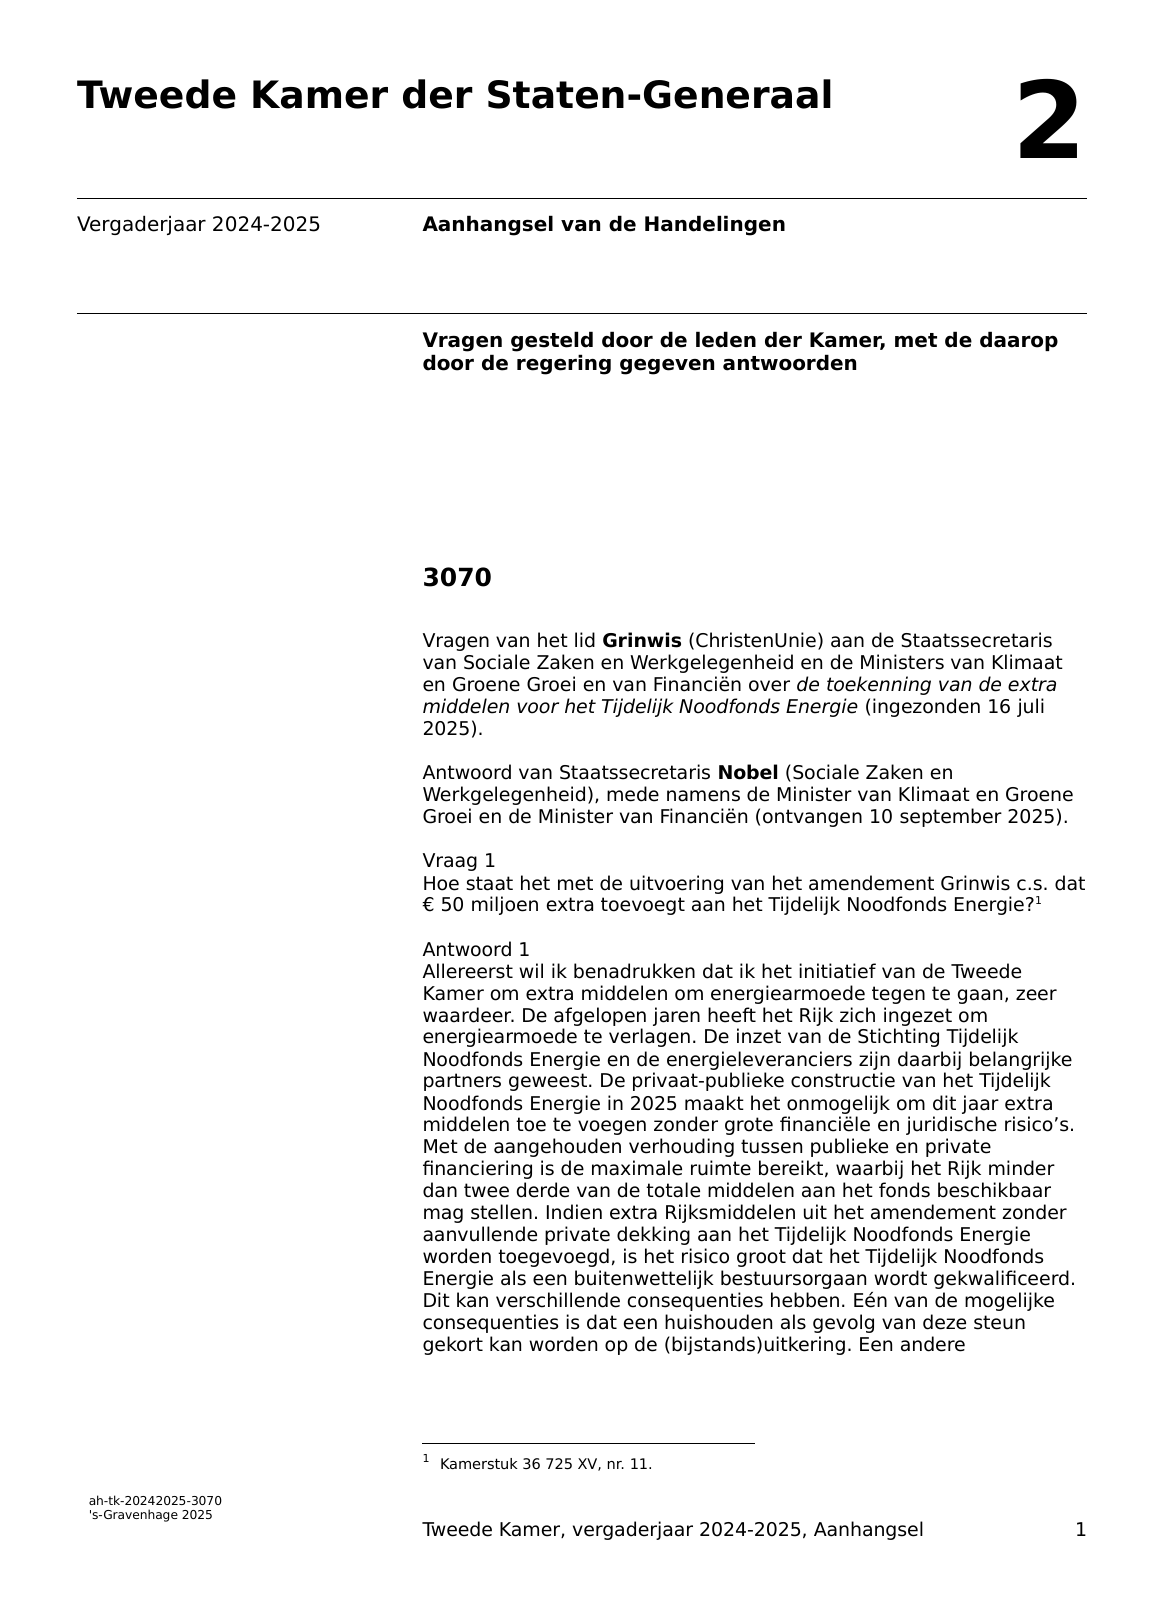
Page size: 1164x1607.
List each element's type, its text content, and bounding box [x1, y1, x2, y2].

text Allereerst wil ik benadrukken dat ik het initiatief van de Tweede Kamer om extra middelen om energiearmoede tegen te gaan, zeer waardeer. De afgelopen jaren heeft het Rijk zich ingezet om energiearmoede te verlagen. De inzet van de Stichting Tijdelijk Noodfonds Energie en de energieleveranciers zijn daarbij belangrijke partners geweest. De privaat-publieke constructie van het Tijdelijk Noodfonds Energie in 2025 maakt het onmogelijk om dit jaar extra middelen toe te voegen zonder grote financiële en juridische risico’s. Met de aangehouden verhouding tussen publieke en private financiering is de maximale ruimte bereikt, waarbij het Rijk minder dan twee derde van de totale middelen aan het fonds beschikbaar mag stellen. Indien extra Rijksmiddelen uit het amendement zonder aanvullende private dekking aan het Tijdelijk Noodfonds Energie worden toegevoegd, is het risico groot dat het Tijdelijk Noodfonds Energie als een buitenwettelijk bestuursorgaan wordt gekwalificeerd. Dit kan verschillende consequenties hebben. Eén van de mogelijke consequenties is dat een huishouden als gevolg van deze steun gekort kan worden op de (bijstands)uitkering. Een andere [422, 961, 1087, 1356]
table_cell Vergaderjaar 2024-2025 [77, 199, 422, 313]
table_cell Aanhangsel van de Handelingen [422, 199, 1087, 313]
text Antwoord van Staatssecretaris Nobel (Sociale Zaken en Werkgelegenheid), mede namens de Minister van Klimaat en Groene Groei en de Minister van Financiën (ontvangen 10 september 2025). [422, 762, 1087, 828]
table_header 2 [886, 59, 1087, 198]
table_header Tweede Kamer der Staten-Generaal [77, 59, 886, 198]
text 's-Gravenhage 2025 [88, 1508, 323, 1522]
text ah-tk-20242025-3070 [88, 1494, 323, 1508]
text Kamerstuk 36 725 XV, nr. 11. [422, 1452, 1087, 1474]
text Hoe staat het met de uitvoering van het amendement Grinwis c.s. dat € 50 miljoen extra toevoegt aan het Tijdelijk Noodfonds Energie? [422, 872, 1087, 916]
text Vraag 1 [422, 850, 1087, 872]
text Vragen van het lid Grinwis (ChristenUnie) aan de Staatssecretaris van Sociale Zaken en Werkgelegenheid en de Ministers van Klimaat en Groene Groei en van Financiën over de toekenning van de extra middelen voor het Tijdelijk Noodfonds Energie (ingezonden 16 juli 2025). [422, 630, 1087, 740]
text Antwoord 1 [422, 938, 1087, 961]
text 3070 [422, 563, 1087, 592]
table_cell [77, 314, 422, 375]
table_cell Vragen gesteld door de leden der Kamer, met de daarop door de regering gegeven antwoorden [422, 314, 1087, 375]
